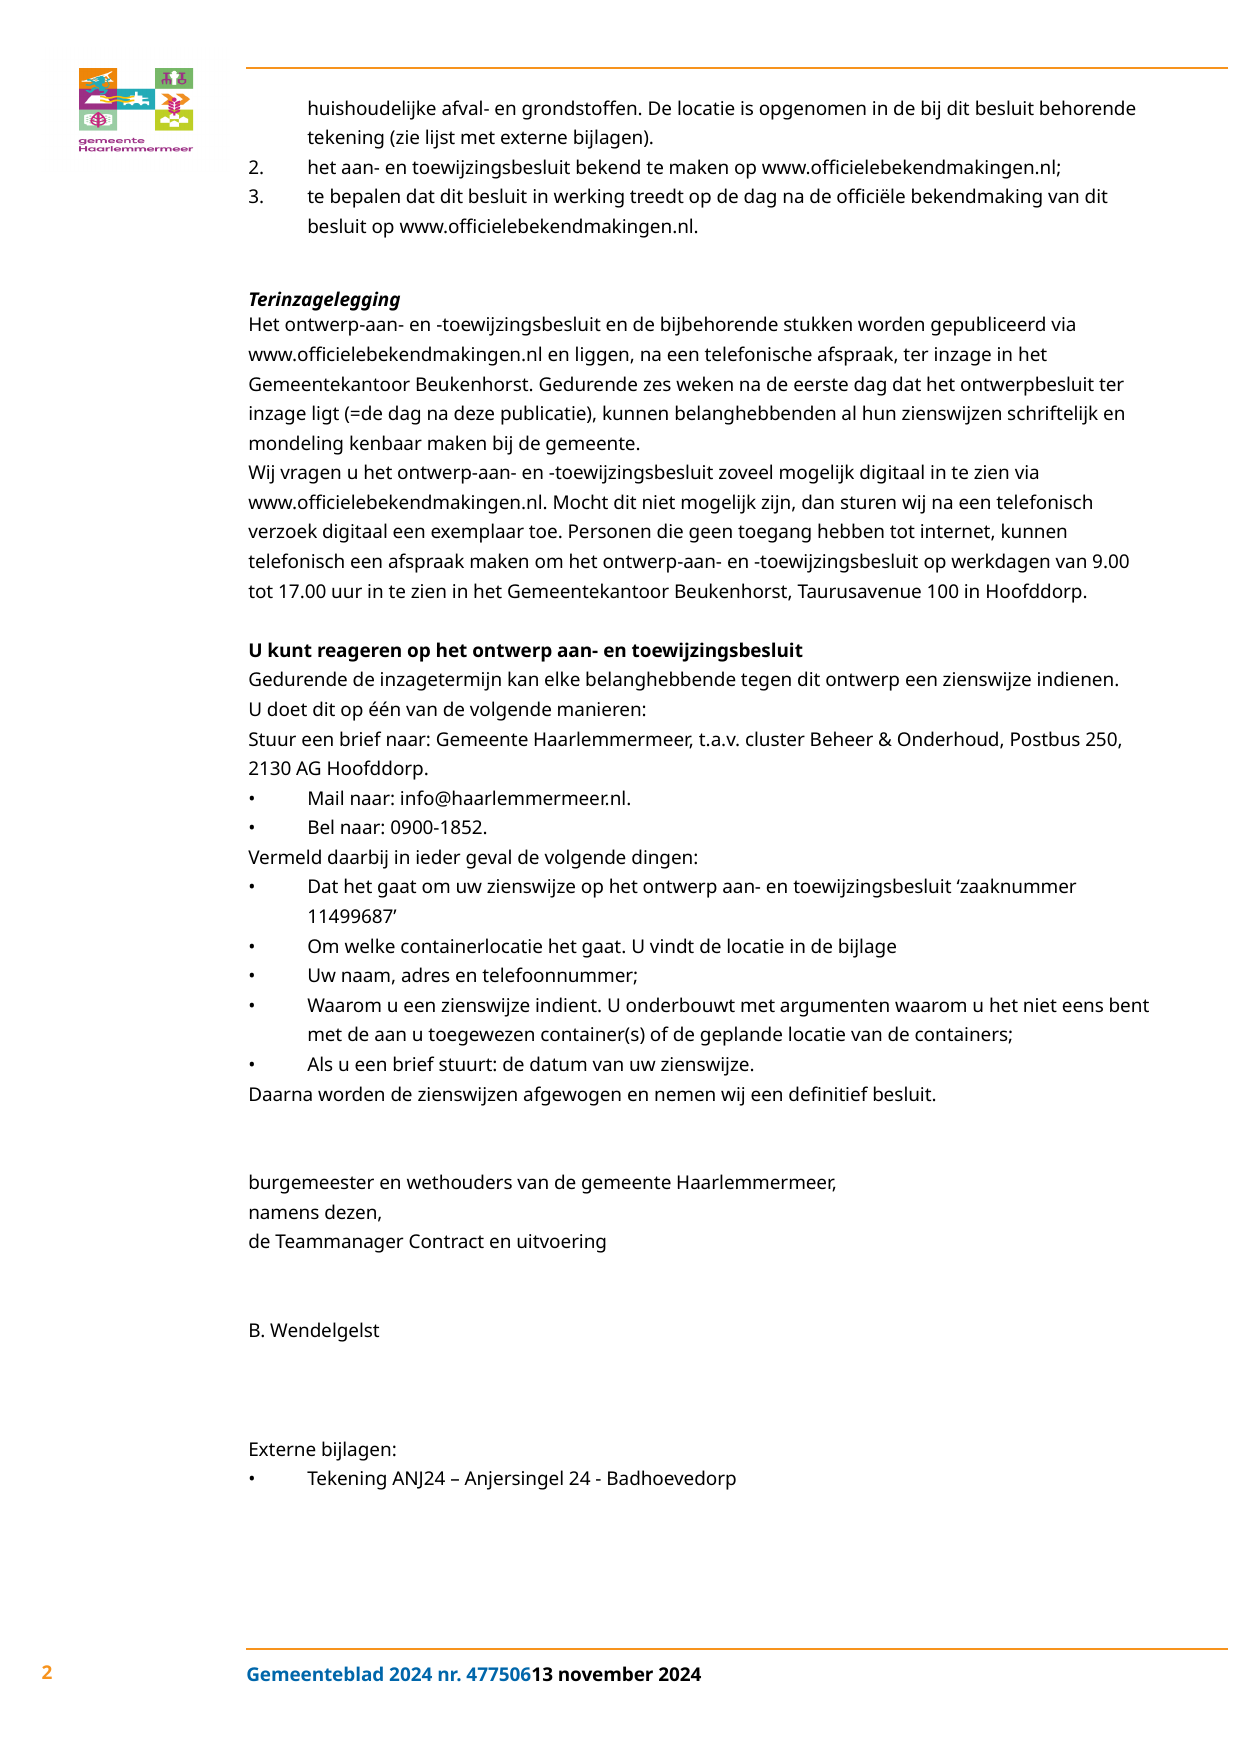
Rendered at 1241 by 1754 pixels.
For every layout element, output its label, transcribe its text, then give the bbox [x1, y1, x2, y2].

text Gedurende de inzagetermijn kan elke belanghebbende tegen dit ontwerp een zienswijze indienen. [248, 667, 1152, 692]
text Het ontwerp-aan- en -toewijzingsbesluit en de bijbehorende stukken worden gepubliceerd via www.officielebekendmakingen.nl en liggen, na een telefonische afspraak, ter inzage in het Gemeentekantoor Beukenhorst. Gedurende zes weken na de eerste dag dat het ontwerpbesluit ter inzage ligt (=de dag na deze publicatie), kunnen belanghebbenden al hun zienswijzen schriftelijk en mondeling kenbaar maken bij de gemeente. [248, 312, 1152, 456]
text U kunt reageren op het ontwerp aan- en toewijzingsbesluit [248, 637, 1152, 663]
text Terinzagelegging [248, 286, 1152, 312]
text Stuur een brief naar: Gemeente Haarlemmermeer, t.a.v. cluster Beheer & Onderhoud, Postbus 250, 2130 AG Hoofddorp. [248, 726, 1152, 781]
text Externe bijlagen: [248, 1436, 1152, 1461]
text burgemeester en wethouders van de gemeente Haarlemmermeer, [248, 1169, 1152, 1195]
text U doet dit op één van de volgende manieren: [248, 696, 1152, 722]
list huishoudelijke afval- en grondstoffen. De locatie is opgenomen in de bij dit besluit behorende tekening (zie lijst met externe bijlagen). [248, 95, 1152, 150]
list Uw naam, adres en telefoonnummer; [248, 962, 1152, 988]
list Als u een brief stuurt: de datum van uw zienswijze. [248, 1051, 1152, 1077]
list Om welke containerlocatie het gaat. U vindt de locatie in de bijlage [248, 933, 1152, 958]
list Mail naar: info@haarlemmermeer.nl. [248, 785, 1152, 811]
text Vermeld daarbij in ieder geval de volgende dingen: [248, 844, 1152, 870]
text B. Wendelgelst [248, 1317, 1152, 1343]
list Bel naar: 0900-1852. [248, 814, 1152, 840]
text de Teammanager Contract en uitvoering [248, 1229, 1152, 1254]
text Wij vragen u het ontwerp-aan- en -toewijzingsbesluit zoveel mogelijk digitaal in te zien via www.officielebekendmakingen.nl. Mocht dit niet mogelijk zijn, dan sturen wij na een telefonisch verzoek digitaal een exemplaar toe. Personen die geen toegang hebben tot internet, kunnen telefonisch een afspraak maken om het ontwerp-aan- en -toewijzingsbesluit op werkdagen van 9.00 tot 17.00 uur in te zien in het Gemeentekantoor Beukenhorst, Taurusavenue 100 in Hoofddorp. [248, 459, 1152, 603]
picture [41, 47, 231, 172]
text namens dezen, [248, 1199, 1152, 1225]
list Dat het gaat om uw zienswijze op het ontwerp aan- en toewijzingsbesluit ‘zaaknummer 11499687’ [248, 874, 1152, 929]
list Tekening ANJ24 – Anjersingel 24 - Badhoevedorp [248, 1465, 1152, 1491]
list te bepalen dat dit besluit in werking treedt op de dag na de officiële bekendmaking van dit besluit op www.officielebekendmakingen.nl. [248, 183, 1152, 239]
list Waarom u een zienswijze indient. U onderbouwt met argumenten waarom u het niet eens bent met de aan u toegewezen container(s) of de geplande locatie van de containers; [248, 992, 1152, 1047]
list het aan- en toewijzingsbesluit bekend te maken op www.officielebekendmakingen.nl; [248, 154, 1152, 180]
text Daarna worden de zienswijzen afgewogen en nemen wij een definitief besluit. [248, 1081, 1152, 1106]
